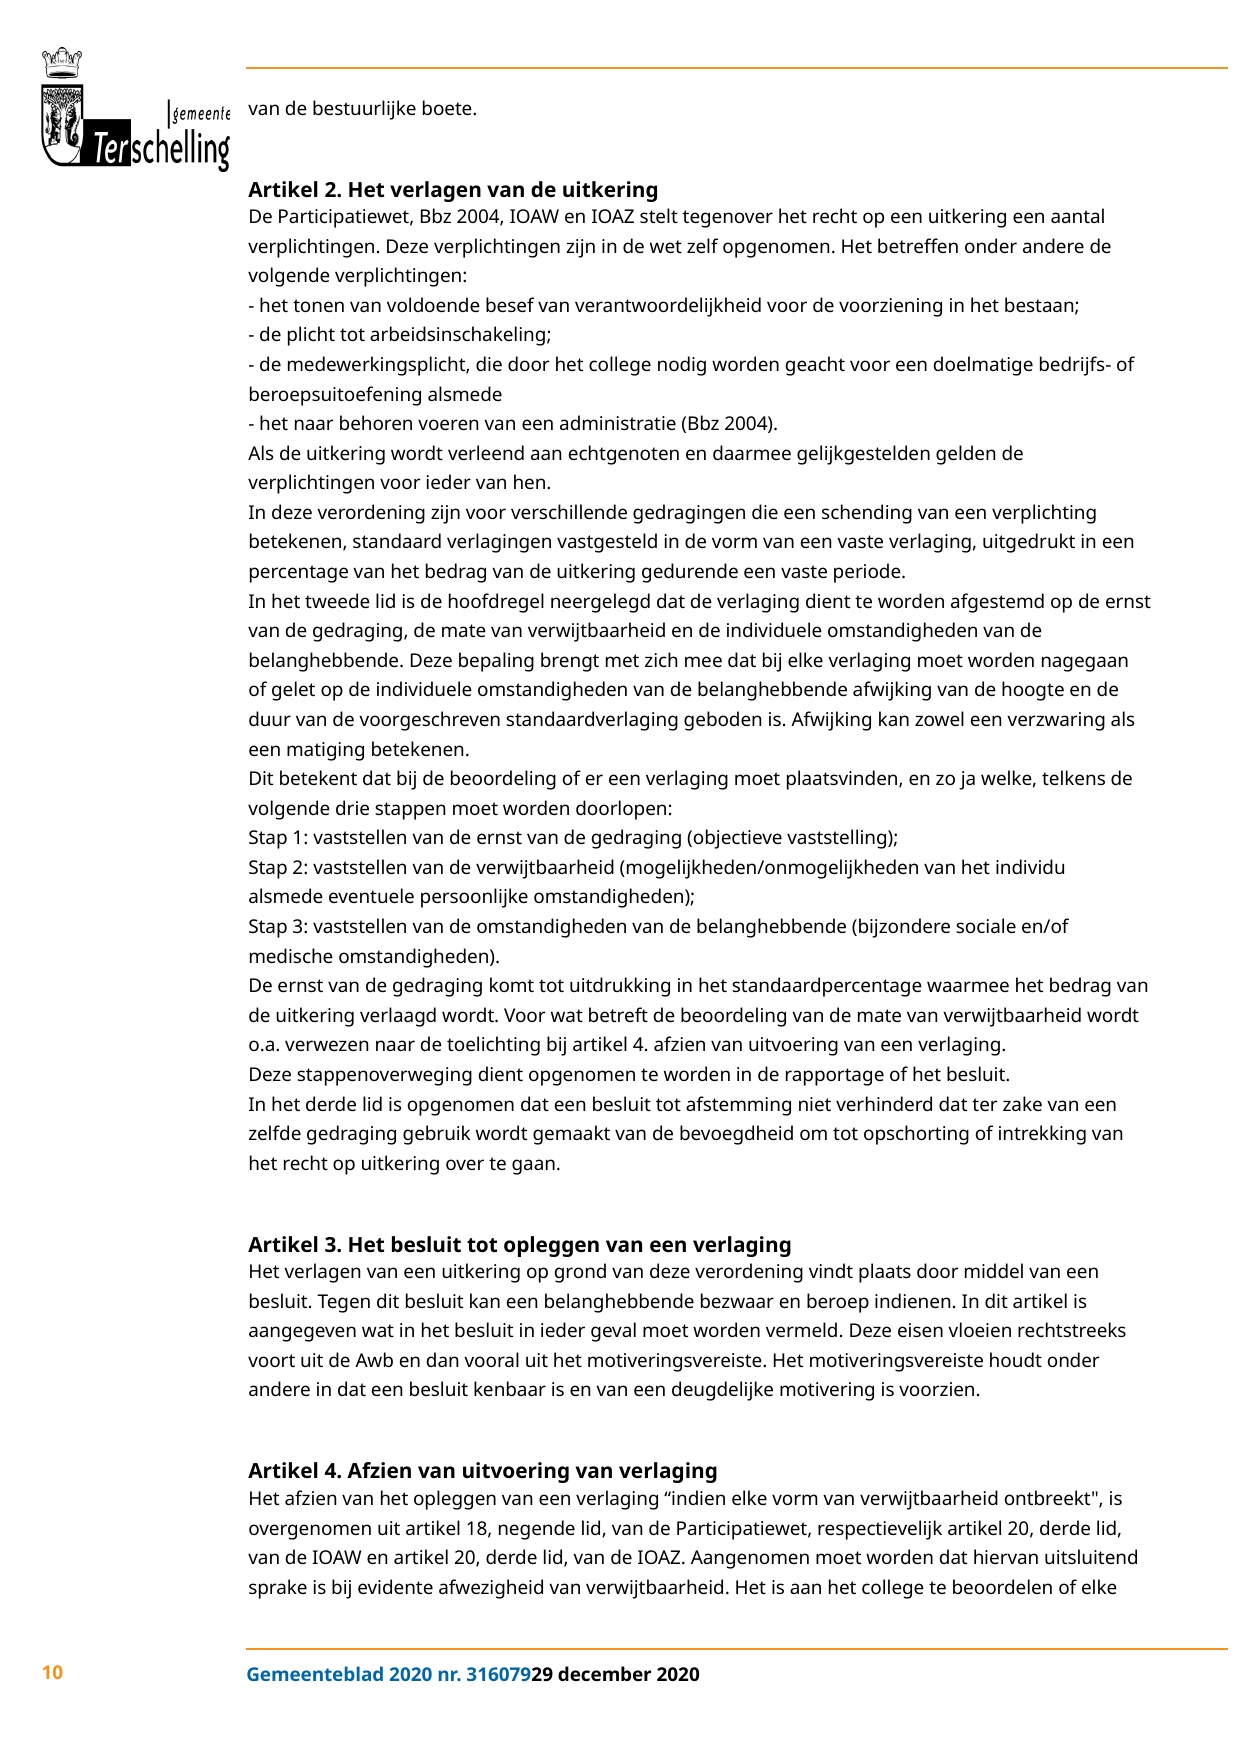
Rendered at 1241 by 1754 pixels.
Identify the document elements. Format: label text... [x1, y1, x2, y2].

text alsmede eventuele persoonlijke omstandigheden); [248, 884, 1152, 909]
text Het afzien van het opleggen van een verlaging “indien elke vorm van verwijtbaarheid ontbreekt", is overgenomen uit artikel 18, negende lid, van de Participatiewet, respectievelijk artikel 20, derde lid, van de IOAW en artikel 20, derde lid, van de IOAZ. Aangenomen moet worden dat hiervan uitsluitend sprake is bij evidente afwezigheid van verwijtbaarheid. Het is aan het college te beoordelen of elke [248, 1485, 1152, 1599]
text Stap 3: vaststellen van de omstandigheden van de belanghebbende (bijzondere sociale en/of [248, 913, 1152, 939]
text In deze verordening zijn voor verschillende gedragingen die een schending van een verplichting betekenen, standaard verlagingen vastgesteld in de vorm van een vaste verlaging, uitgedrukt in een percentage van het bedrag van de uitkering gedurende een vaste periode. [248, 499, 1152, 584]
text Artikel 3. Het besluit tot opleggen van een verlaging [248, 1230, 1152, 1258]
text - het tonen van voldoende besef van verantwoordelijkheid voor de voorziening in het bestaan; [248, 292, 1152, 318]
text De ernst van de gedraging komt tot uitdrukking in het standaardpercentage waarmee het bedrag van de uitkering verlaagd wordt. Voor wat betreft de beoordeling van de mate van verwijtbaarheid wordt o.a. verwezen naar de toelichting bij artikel 4. afzien van uitvoering van een verlaging. [248, 972, 1152, 1057]
text De Participatiewet, Bbz 2004, IOAW en IOAZ stelt tegenover het recht op een uitkering een aantal verplichtingen. Deze verplichtingen zijn in de wet zelf opgenomen. Het betreffen onder andere de volgende verplichtingen: [248, 203, 1152, 288]
text Dit betekent dat bij de beoordeling of er een verlaging moet plaatsvinden, en zo ja welke, telkens de volgende drie stappen moet worden doorlopen: [248, 765, 1152, 821]
text Het verlagen van een uitkering op grond van deze verordening vindt plaats door middel van een besluit. Tegen dit besluit kan een belanghebbende bezwaar en beroep indienen. In dit artikel is aangegeven wat in het besluit in ieder geval moet worden vermeld. Deze eisen vloeien rechtstreeks voort uit de Awb en dan vooral uit het motiveringsvereiste. Het motiveringsvereiste houdt onder andere in dat een besluit kenbaar is en van een deugdelijke motivering is voorzien. [248, 1258, 1152, 1402]
picture [41, 47, 231, 172]
text Stap 2: vaststellen van de verwijtbaarheid (mogelijkheden/onmogelijkheden van het individu [248, 854, 1152, 880]
text Als de uitkering wordt verleend aan echtgenoten en daarmee gelijkgestelden gelden de verplichtingen voor ieder van hen. [248, 440, 1152, 495]
text Artikel 2. Het verlagen van de uitkering [248, 175, 1152, 203]
text medische omstandigheden). [248, 943, 1152, 968]
text van de bestuurlijke boete. [248, 95, 1152, 121]
text In het tweede lid is de hoofdregel neergelegd dat de verlaging dient te worden afgestemd op de ernst van de gedraging, de mate van verwijtbaarheid en de individuele omstandigheden van de belanghebbende. Deze bepaling brengt met zich mee dat bij elke verlaging moet worden nagegaan of gelet op de individuele omstandigheden van de belanghebbende afwijking van de hoogte en de duur van de voorgeschreven standaardverlaging geboden is. Afwijking kan zowel een verzwaring als een matiging betekenen. [248, 588, 1152, 761]
text - de medewerkingsplicht, die door het college nodig worden geacht voor een doelmatige bedrijfs- of beroepsuitoefening alsmede [248, 351, 1152, 406]
text In het derde lid is opgenomen dat een besluit tot afstemming niet verhinderd dat ter zake van een zelfde gedraging gebruik wordt gemaakt van de bevoegdheid om tot opschorting of intrekking van het recht op uitkering over te gaan. [248, 1091, 1152, 1176]
text - het naar behoren voeren van een administratie (Bbz 2004). [248, 410, 1152, 436]
text Deze stappenoverweging dient opgenomen te worden in de rapportage of het besluit. [248, 1061, 1152, 1087]
text Stap 1: vaststellen van de ernst van de gedraging (objectieve vaststelling); [248, 824, 1152, 850]
text - de plicht tot arbeidsinschakeling; [248, 322, 1152, 347]
text Artikel 4. Afzien van uitvoering van verlaging [248, 1457, 1152, 1485]
